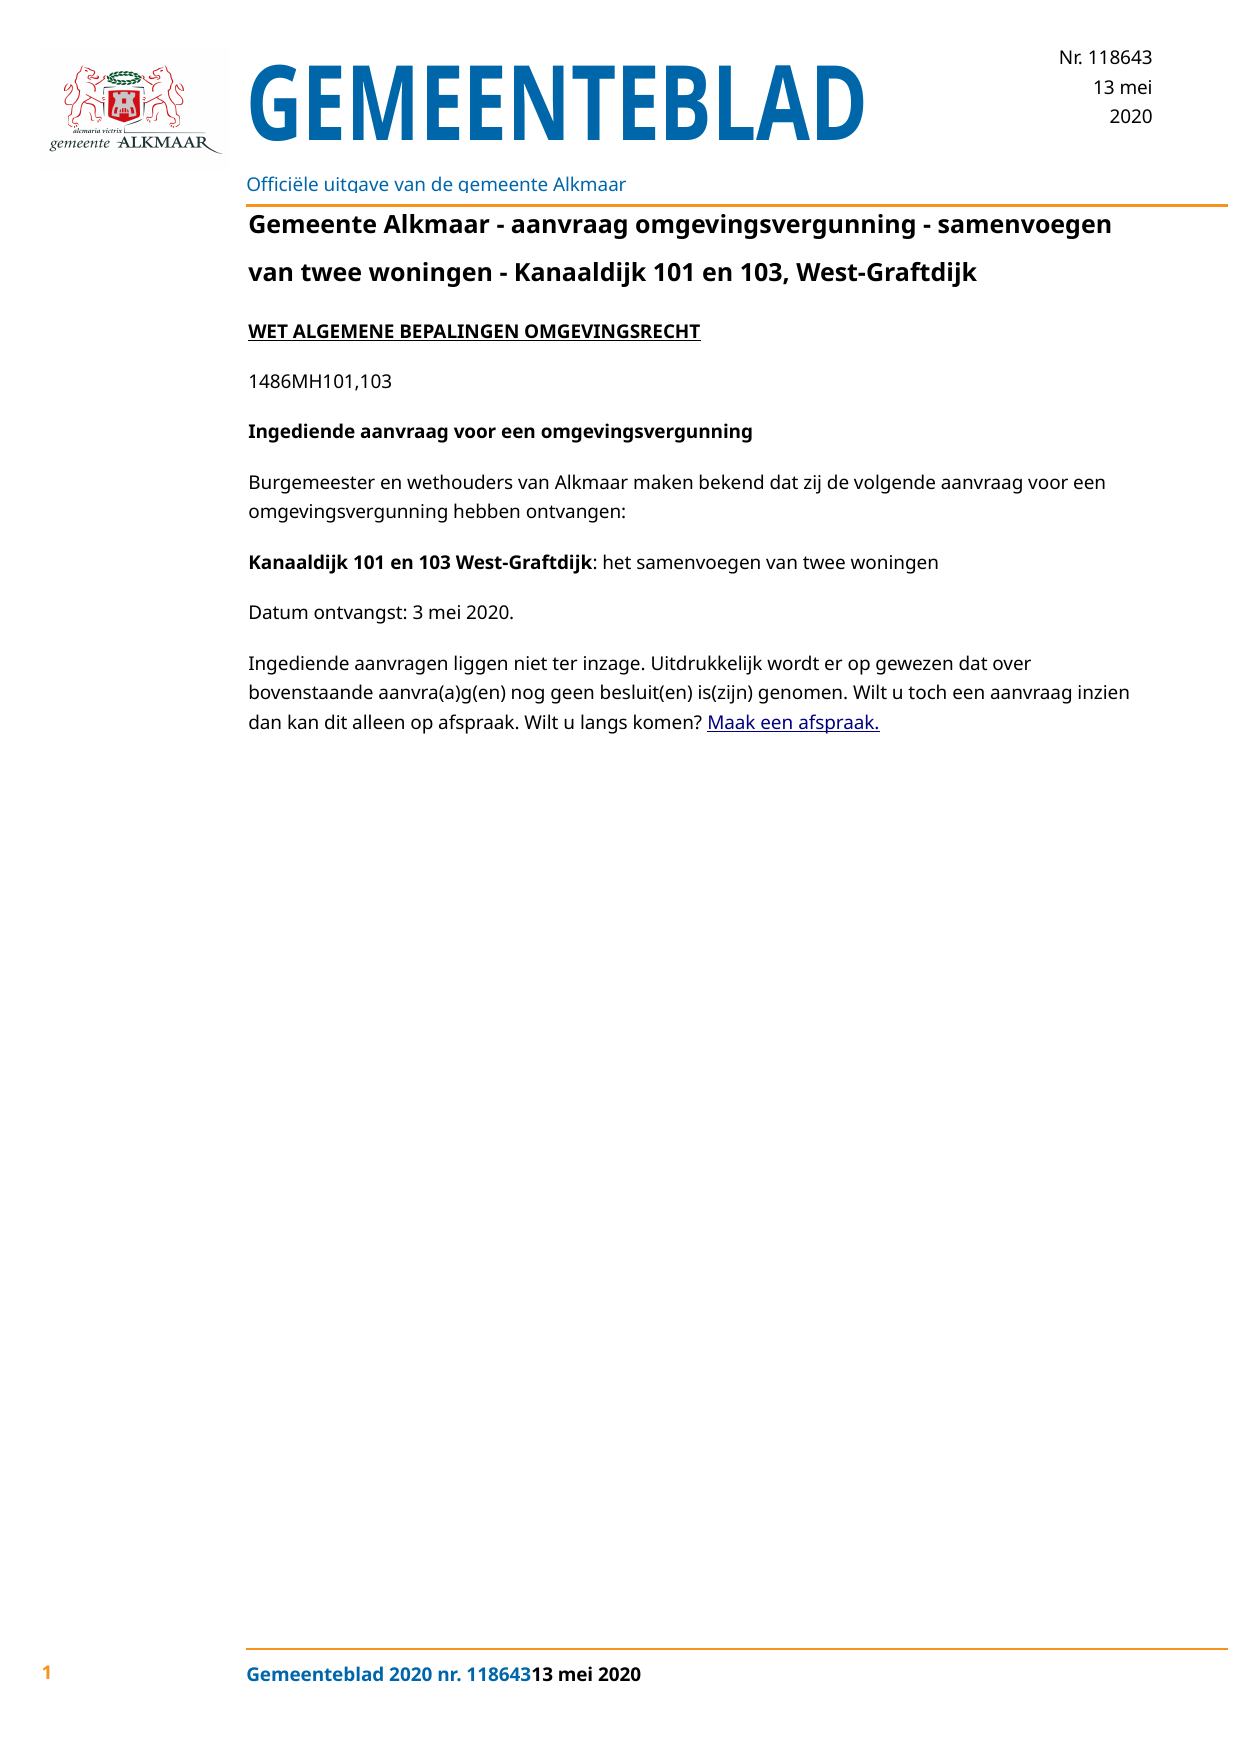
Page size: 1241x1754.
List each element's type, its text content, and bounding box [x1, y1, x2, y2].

text 1486MH101,103 [248, 368, 1152, 394]
text Ingediende aanvraag voor een omgevingsvergunning [248, 419, 1152, 444]
picture [41, 47, 231, 172]
text Burgemeester en wethouders van Alkmaar maken bekend dat zij de volgende aanvraag voor een omgevingsvergunning hebben ontvangen: [248, 469, 1152, 524]
text Datum ontvangst: 3 mei 2020. [248, 599, 1152, 625]
text WET ALGEMENE BEPALINGEN OMGEVINGSRECHT [248, 318, 1152, 344]
text Ingediende aanvragen liggen niet ter inzage. Uitdrukkelijk wordt er op gewezen dat over bovenstaande aanvra(a)g(en) nog geen besluit(en) is(zijn) genomen. Wilt u toch een aanvraag inzien dan kan dit alleen op afspraak. Wilt u langs komen? Maak een afspraak. [248, 650, 1152, 735]
text Kanaaldijk 101 en 103 West-Graftdijk: het samenvoegen van twee woningen [248, 549, 1152, 575]
text Gemeente Alkmaar - aanvraag omgevingsvergunning - samenvoegen van twee woningen - Kanaaldijk 101 en 103, West-Graftdijk [248, 207, 1152, 288]
